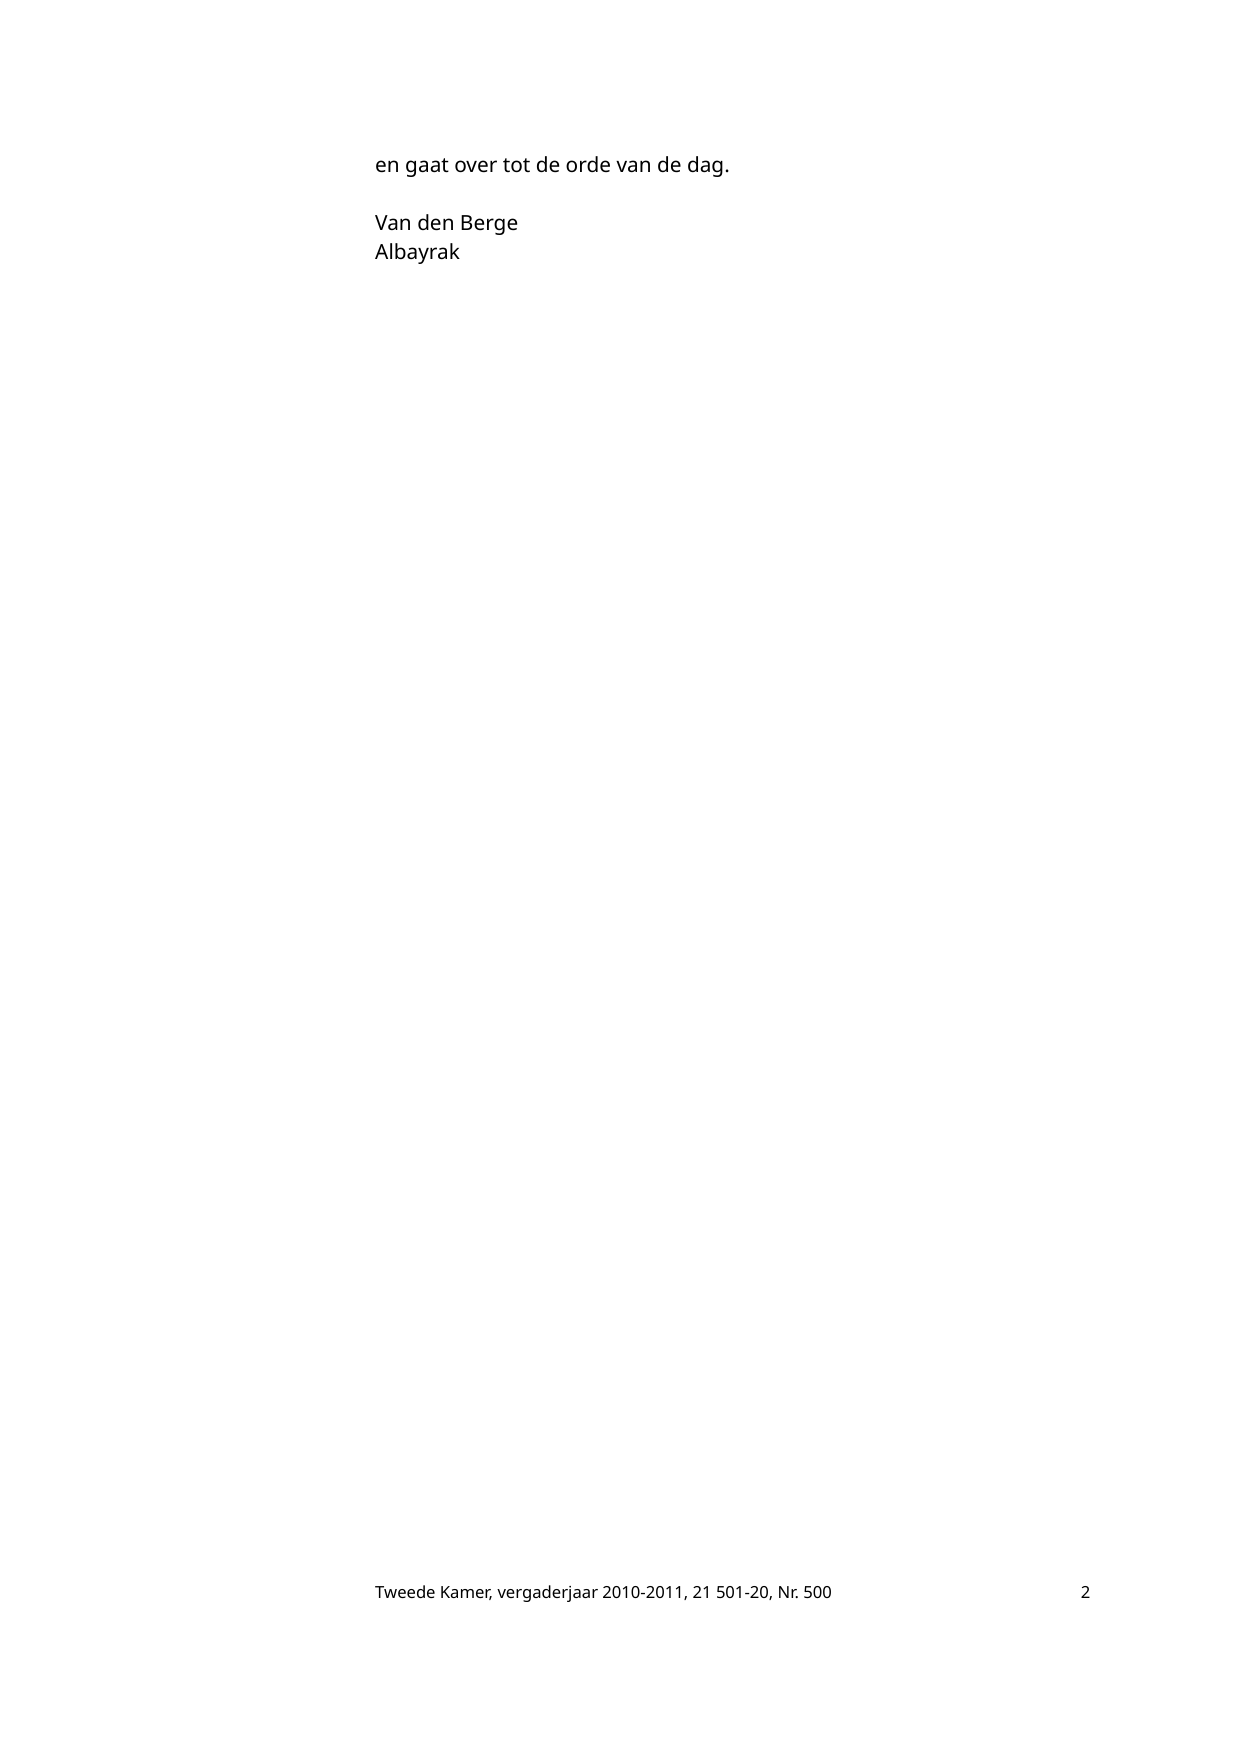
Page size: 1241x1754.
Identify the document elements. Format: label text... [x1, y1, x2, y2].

text Albayrak [375, 237, 1090, 265]
text Van den Berge [375, 208, 1090, 237]
text en gaat over tot de orde van de dag. [375, 150, 1090, 178]
